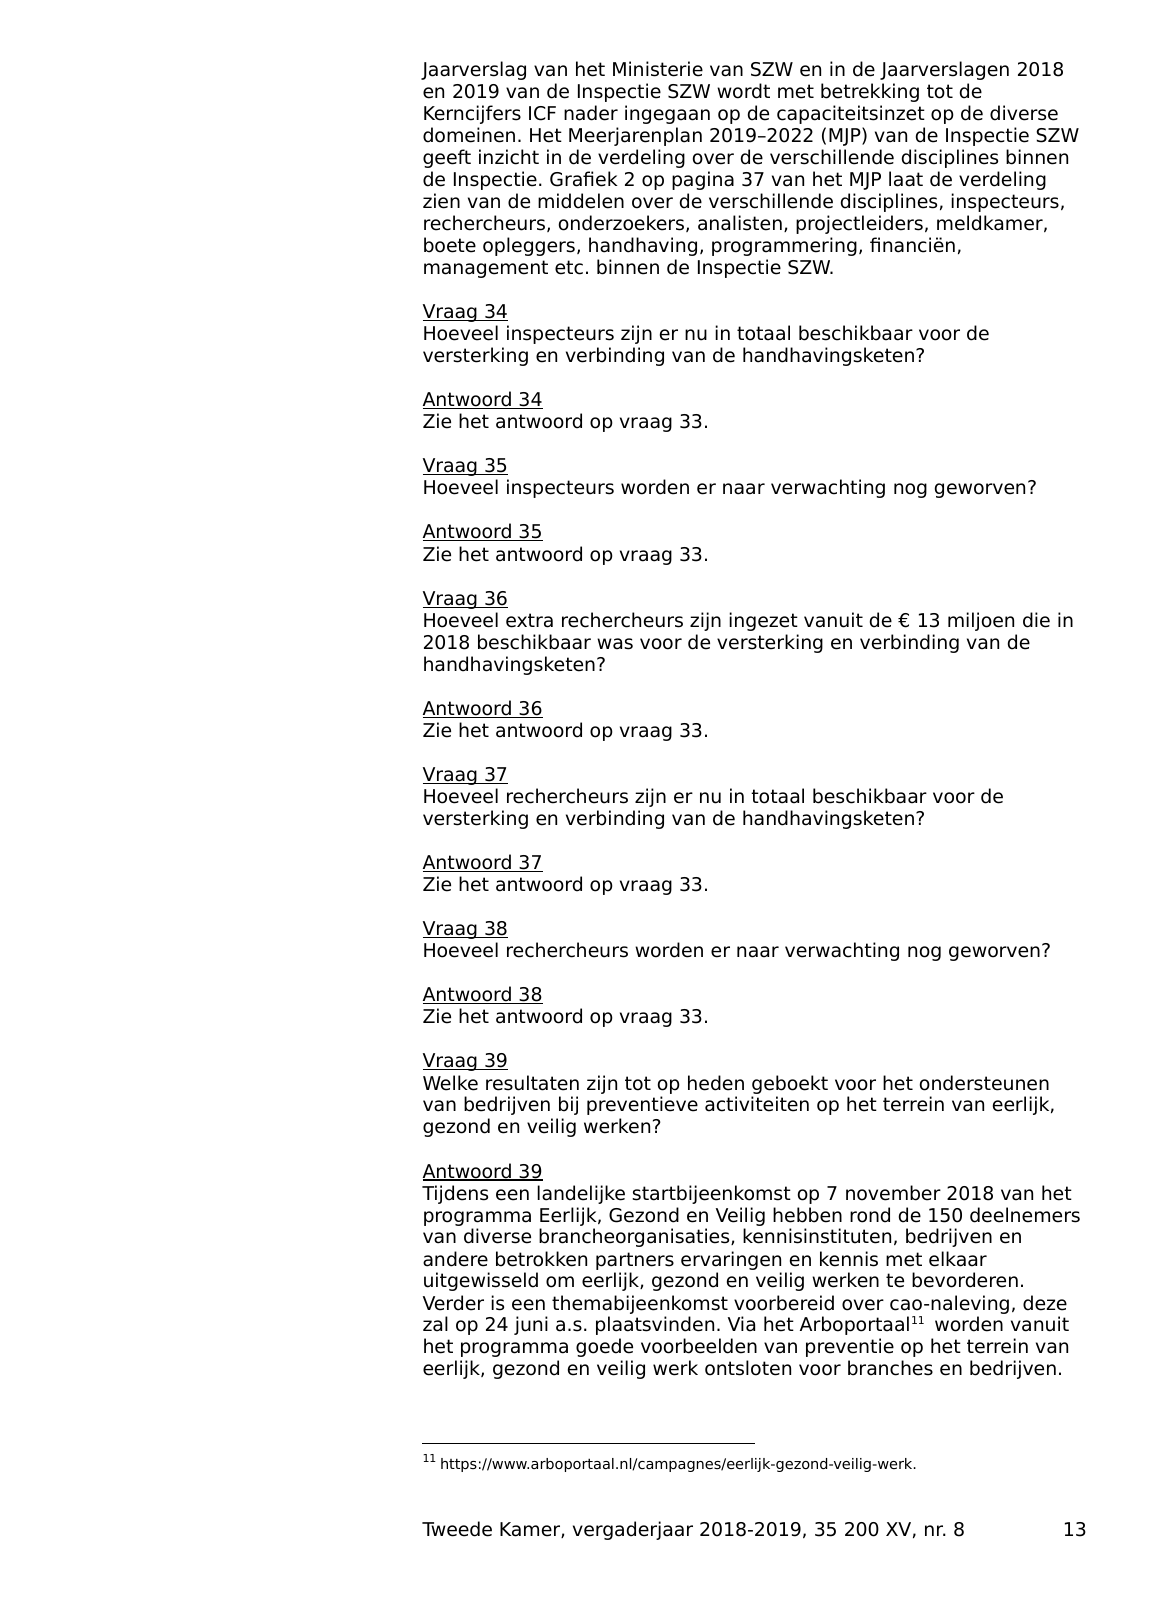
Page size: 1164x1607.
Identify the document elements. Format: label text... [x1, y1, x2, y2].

text Zie het antwoord op vraag 33. [422, 874, 1087, 896]
text Antwoord 39 [422, 1161, 1087, 1182]
text Antwoord 34 [422, 389, 1087, 411]
text Vraag 34 [422, 301, 1087, 323]
text Vraag 37 [422, 764, 1087, 786]
text Hoeveel rechercheurs worden er naar verwachting nog geworven? [422, 940, 1087, 962]
text https://www.arboportaal.nl/campagnes/eerlijk-gezond-veilig-werk. [422, 1452, 1087, 1474]
text Tijdens een landelijke startbijeenkomst op 7 november 2018 van het programma Eerlijk, Gezond en Veilig hebben rond de 150 deelnemers van diverse brancheorganisaties, kennisinstituten, bedrijven en andere betrokken partners ervaringen en kennis met elkaar uitgewisseld om eerlijk, gezond en veilig werken te bevorderen. Verder is een themabijeenkomst voorbereid over cao-naleving, deze zal op 24 juni a.s. plaatsvinden. Via het Arboportaal worden vanuit het programma goede voorbeelden van preventie op het terrein van eerlijk, gezond en veilig werk ontsloten voor branches en bedrijven. [422, 1182, 1087, 1380]
text Vraag 39 [422, 1050, 1087, 1072]
text Zie het antwoord op vraag 33. [422, 720, 1087, 742]
text Zie het antwoord op vraag 33. [422, 543, 1087, 565]
text Hoeveel inspecteurs zijn er nu in totaal beschikbaar voor de versterking en verbinding van de handhavingsketen? [422, 323, 1087, 367]
text Antwoord 36 [422, 698, 1087, 720]
text Antwoord 35 [422, 521, 1087, 543]
text Zie het antwoord op vraag 33. [422, 411, 1087, 433]
text Vraag 36 [422, 588, 1087, 609]
text Hoeveel extra rechercheurs zijn ingezet vanuit de € 13 miljoen die in 2018 beschikbaar was voor de versterking en verbinding van de handhavingsketen? [422, 609, 1087, 676]
text Vraag 38 [422, 918, 1087, 940]
text Welke resultaten zijn tot op heden geboekt voor het ondersteunen van bedrijven bij preventieve activiteiten op het terrein van eerlijk, gezond en veilig werken? [422, 1072, 1087, 1138]
text Zie het antwoord op vraag 33. [422, 1006, 1087, 1028]
text Vraag 35 [422, 455, 1087, 477]
text Hoeveel inspecteurs worden er naar verwachting nog geworven? [422, 477, 1087, 499]
text Jaarverslag van het Ministerie van SZW en in de Jaarverslagen 2018 en 2019 van de Inspectie SZW wordt met betrekking tot de Kerncijfers ICF nader ingegaan op de capaciteitsinzet op de diverse domeinen. Het Meerjarenplan 2019–2022 (MJP) van de Inspectie SZW geeft inzicht in de verdeling over de verschillende disciplines binnen de Inspectie. Grafiek 2 op pagina 37 van het MJP laat de verdeling zien van de middelen over de verschillende disciplines, inspecteurs, rechercheurs, onderzoekers, analisten, projectleiders, meldkamer, boete opleggers, handhaving, programmering, financiën, management etc. binnen de Inspectie SZW. [422, 59, 1087, 279]
text Hoeveel rechercheurs zijn er nu in totaal beschikbaar voor de versterking en verbinding van de handhavingsketen? [422, 786, 1087, 830]
text Antwoord 37 [422, 852, 1087, 874]
text Antwoord 38 [422, 984, 1087, 1006]
